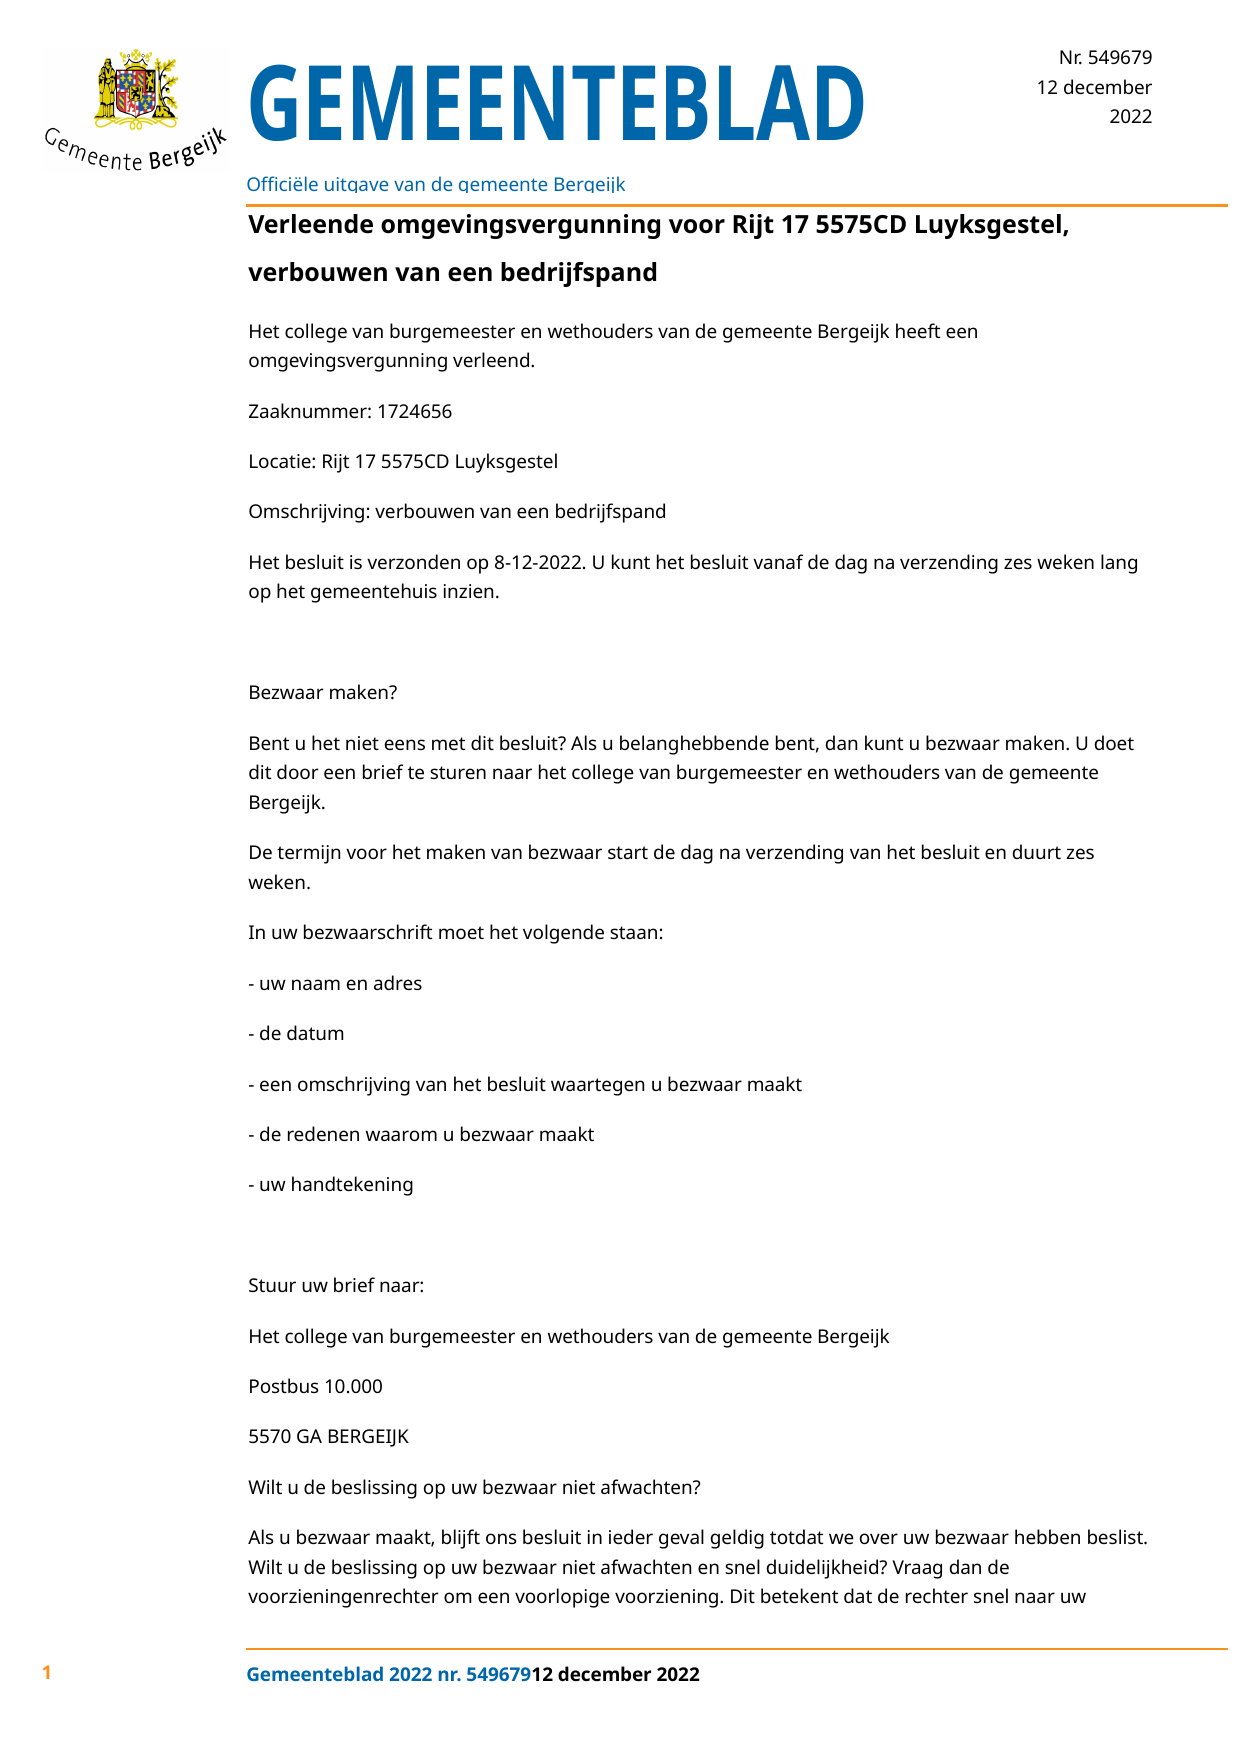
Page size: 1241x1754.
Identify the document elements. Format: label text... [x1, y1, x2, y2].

text - de redenen waarom u bezwaar maakt [248, 1121, 1152, 1147]
text Postbus 10.000 [248, 1373, 1152, 1399]
picture [41, 47, 231, 172]
text - een omschrijving van het besluit waartegen u bezwaar maakt [248, 1071, 1152, 1097]
text Bezwaar maken? [248, 679, 1152, 705]
text In uw bezwaarschrift moet het volgende staan: [248, 919, 1152, 945]
text De termijn voor het maken van bezwaar start de dag na verzending van het besluit en duurt zes weken. [248, 839, 1152, 895]
text Het college van burgemeester en wethouders van de gemeente Bergeijk heeft een omgevingsvergunning verleend. [248, 318, 1152, 373]
text Wilt u de beslissing op uw bezwaar niet afwachten? [248, 1474, 1152, 1500]
text 5570 GA BERGEIJK [248, 1424, 1152, 1449]
text - de datum [248, 1020, 1152, 1046]
text - uw naam en adres [248, 970, 1152, 996]
text Het college van burgemeester en wethouders van de gemeente Bergeijk [248, 1323, 1152, 1349]
text Het besluit is verzonden op 8-12-2022. U kunt het besluit vanaf de dag na verzending zes weken lang op het gemeentehuis inzien. [248, 549, 1152, 604]
text Locatie: Rijt 17 5575CD Luyksgestel [248, 448, 1152, 474]
text Omschrijving: verbouwen van een bedrijfspand [248, 499, 1152, 524]
text - uw handtekening [248, 1172, 1152, 1197]
text Zaaknummer: 1724656 [248, 398, 1152, 424]
text Als u bezwaar maakt, blijft ons besluit in ieder geval geldig totdat we over uw bezwaar hebben beslist. Wilt u de beslissing op uw bezwaar niet afwachten en snel duidelijkheid? Vraag dan de voorzieningenrechter om een voorlopige voorziening. Dit betekent dat de rechter snel naar uw [248, 1524, 1152, 1609]
text Verleende omgevingsvergunning voor Rijt 17 5575CD Luyksgestel, verbouwen van een bedrijfspand [248, 207, 1152, 288]
text Bent u het niet eens met dit besluit? Als u belanghebbende bent, dan kunt u bezwaar maken. U doet dit door een brief te sturen naar het college van burgemeester en wethouders van de gemeente Bergeijk. [248, 730, 1152, 815]
text Stuur uw brief naar: [248, 1272, 1152, 1298]
